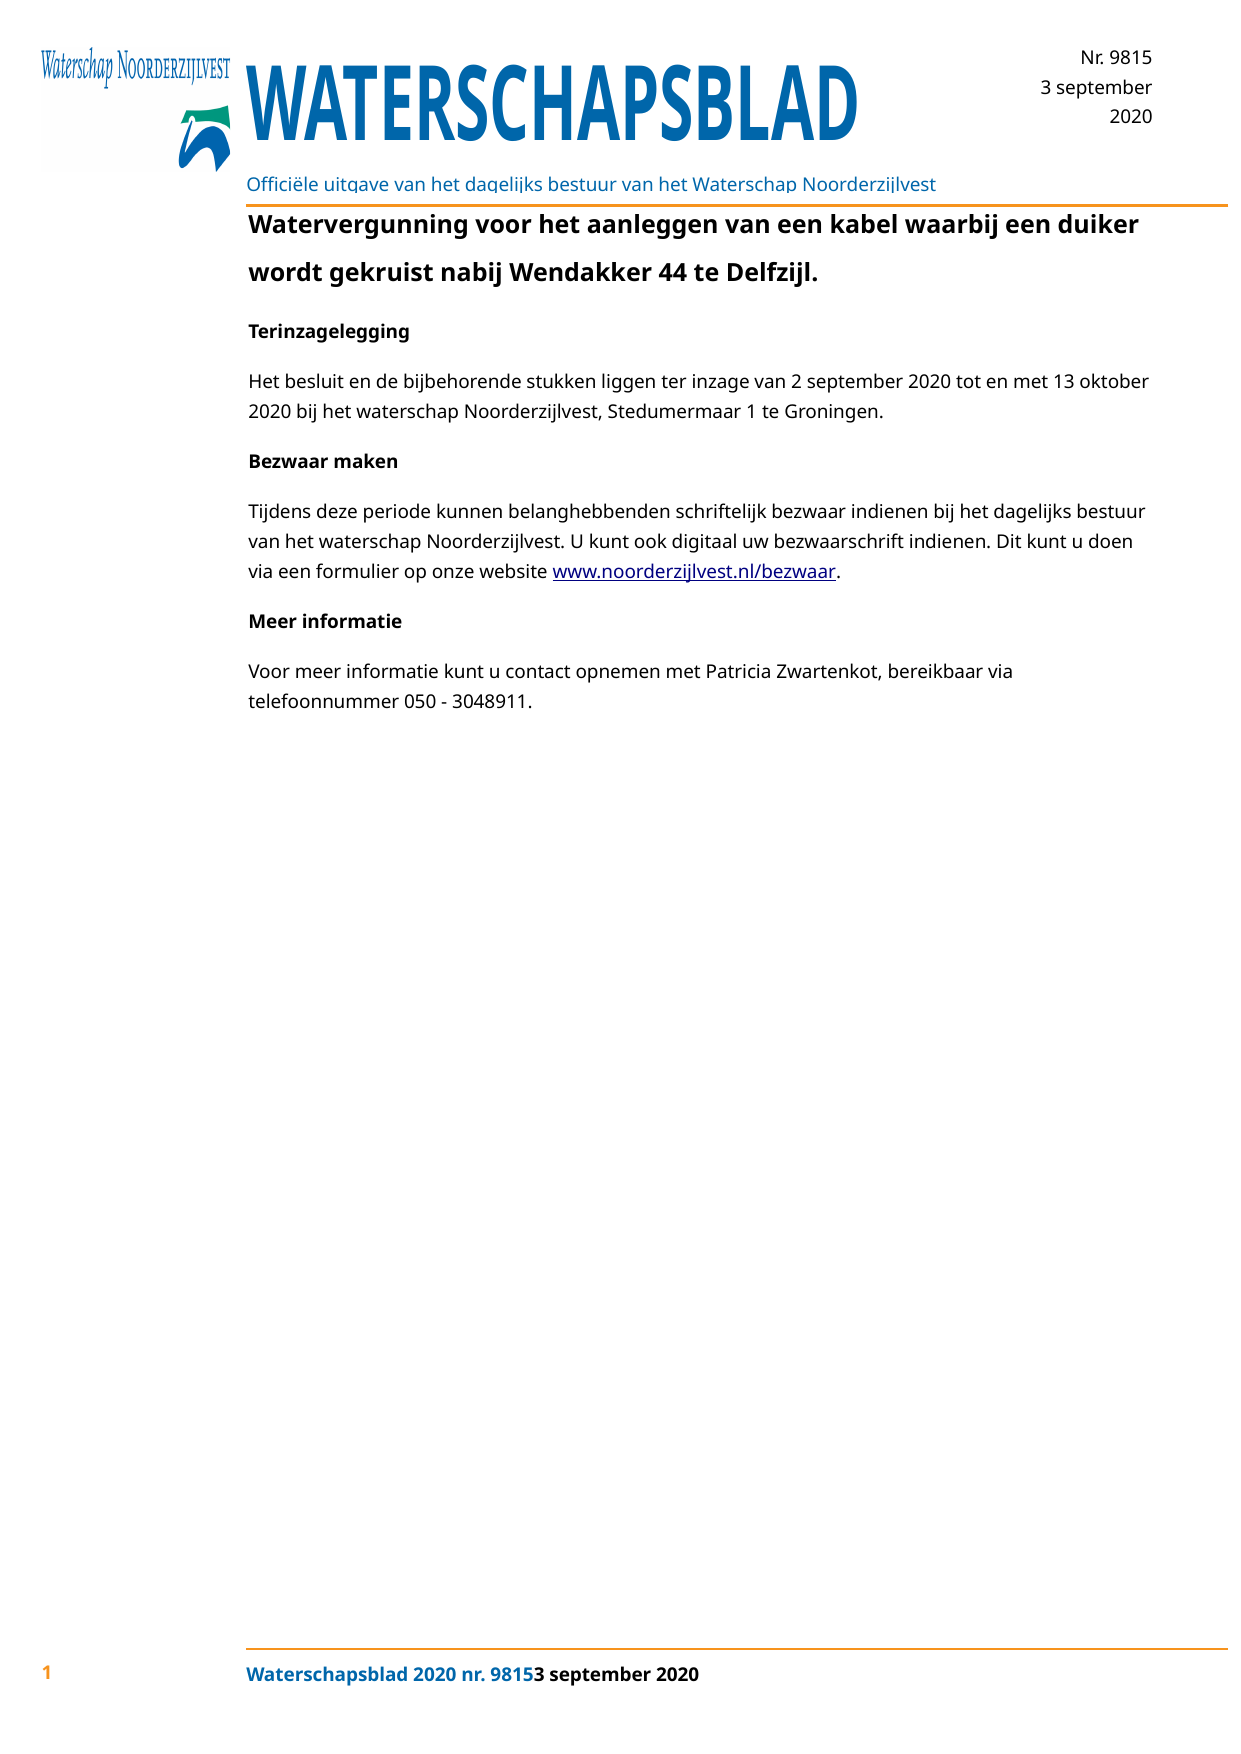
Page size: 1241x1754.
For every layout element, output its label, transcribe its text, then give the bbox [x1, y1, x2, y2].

text Watervergunning voor het aanleggen van een kabel waarbij een duiker wordt gekruist nabij Wendakker 44 te Delfzijl. [248, 207, 1152, 288]
text Bezwaar maken [248, 448, 1152, 474]
text Meer informatie [248, 608, 1152, 634]
picture [41, 47, 231, 172]
text Het besluit en de bijbehorende stukken liggen ter inzage van 2 september 2020 tot en met 13 oktober 2020 bij het waterschap Noorderzijlvest, Stedumermaar 1 te Groningen. [248, 368, 1152, 424]
text Terinzagelegging [248, 318, 1152, 344]
text Voor meer informatie kunt u contact opnemen met Patricia Zwartenkot, bereikbaar via telefoonnummer 050 - 3048911. [248, 659, 1152, 714]
text Tijdens deze periode kunnen belanghebbenden schriftelijk bezwaar indienen bij het dagelijks bestuur van het waterschap Noorderzijlvest. U kunt ook digitaal uw bezwaarschrift indienen. Dit kunt u doen via een formulier op onze website www.noorderzijlvest.nl/bezwaar. [248, 499, 1152, 584]
